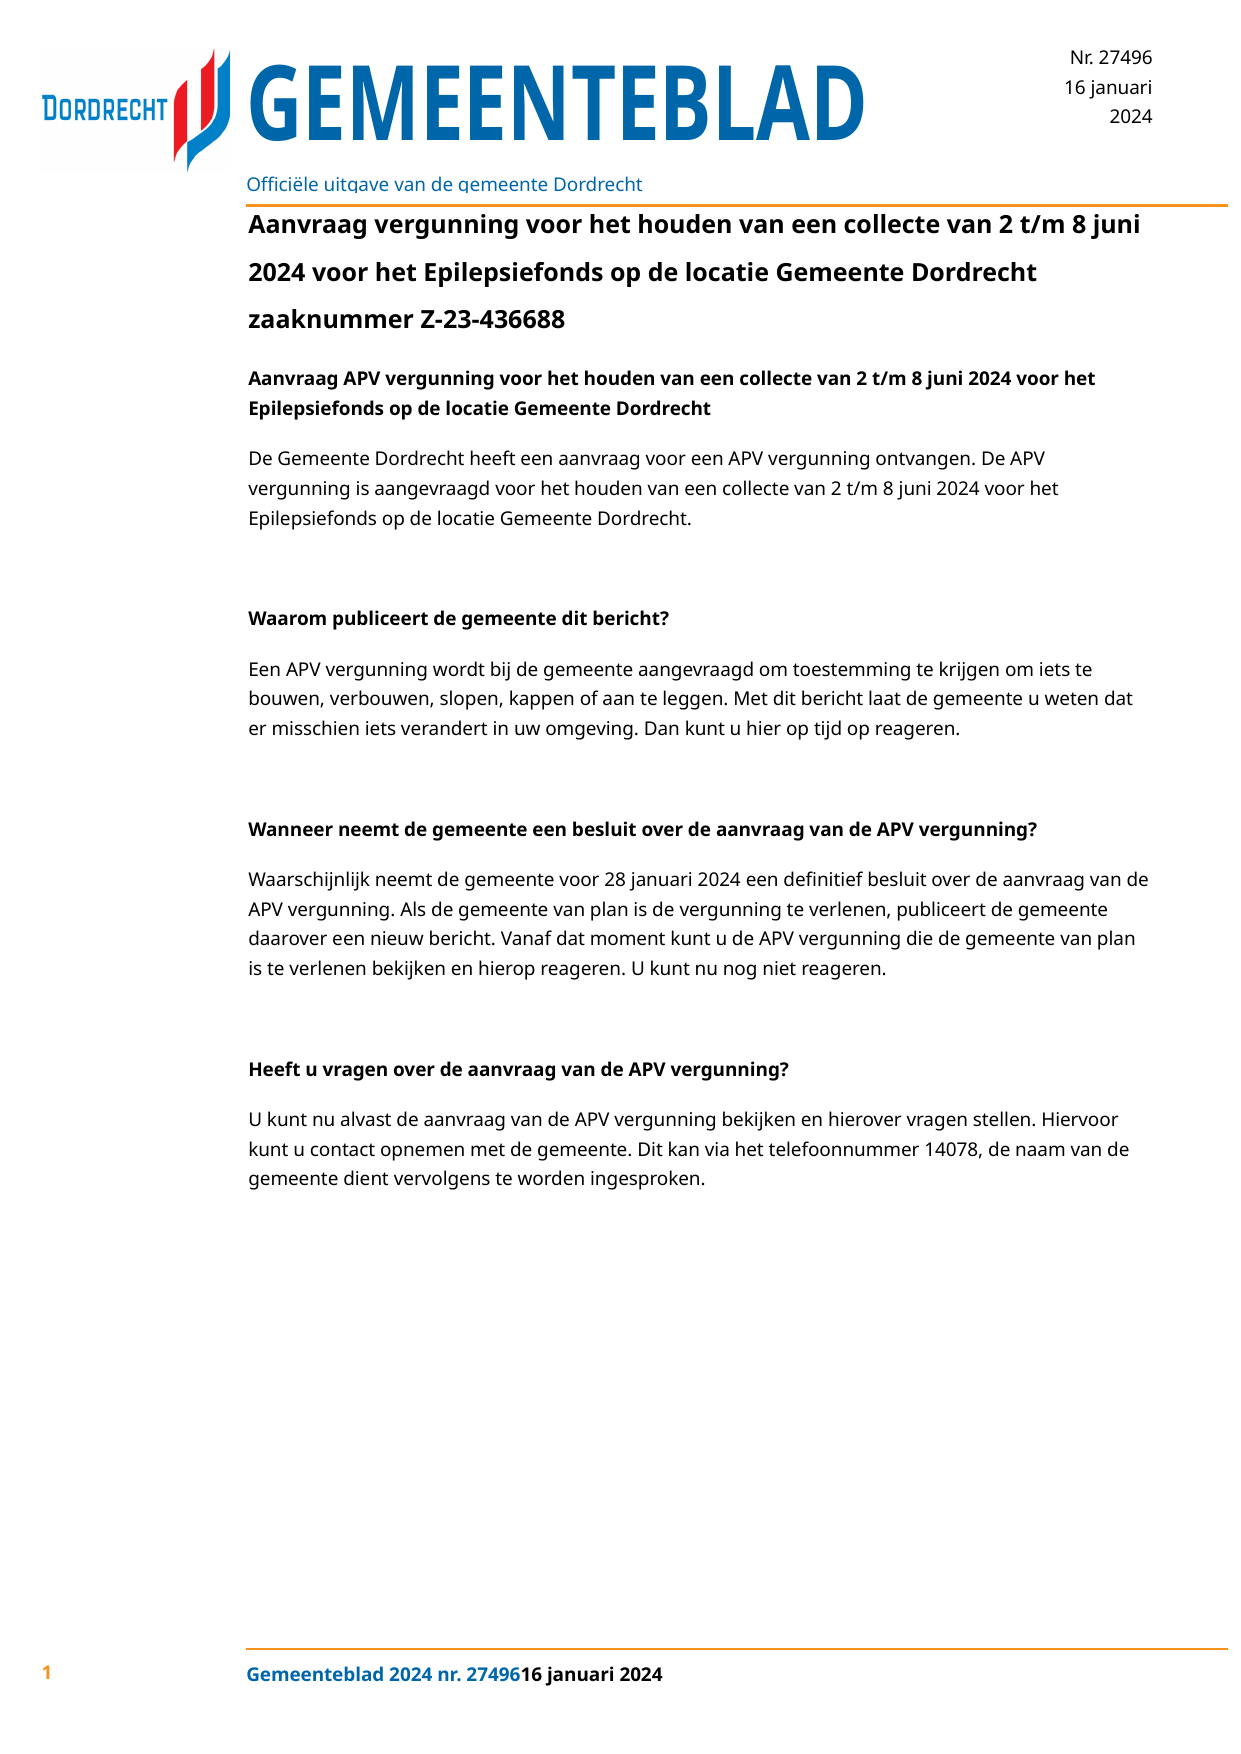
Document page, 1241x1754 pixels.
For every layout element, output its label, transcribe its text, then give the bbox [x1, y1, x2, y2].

text U kunt nu alvast de aanvraag van de APV vergunning bekijken en hierover vragen stellen. Hiervoor kunt u contact opnemen met de gemeente. Dit kan via het telefoonnummer 14078, de naam van de gemeente dient vervolgens te worden ingesproken. [248, 1106, 1152, 1191]
text Aanvraag vergunning voor het houden van een collecte van 2 t/m 8 juni 2024 voor het Epilepsiefonds op de locatie Gemeente Dordrecht zaaknummer Z-23-436688 [248, 207, 1152, 336]
text De Gemeente Dordrecht heeft een aanvraag voor een APV vergunning ontvangen. De APV vergunning is aangevraagd voor het houden van een collecte van 2 t/m 8 juni 2024 voor het Epilepsiefonds op de locatie Gemeente Dordrecht. [248, 446, 1152, 530]
text Waarom publiceert de gemeente dit bericht? [248, 606, 1152, 631]
text Een APV vergunning wordt bij de gemeente aangevraagd om toestemming te krijgen om iets te bouwen, verbouwen, slopen, kappen of aan te leggen. Met dit bericht laat de gemeente u weten dat er misschien iets verandert in uw omgeving. Dan kunt u hier op tijd op reageren. [248, 656, 1152, 741]
text Waarschijnlijk neemt de gemeente voor 28 januari 2024 een definitief besluit over de aanvraag van de APV vergunning. Als de gemeente van plan is de vergunning te verlenen, publiceert de gemeente daarover een nieuw bericht. Vanaf dat moment kunt u de APV vergunning die de gemeente van plan is te verlenen bekijken en hierop reageren. U kunt nu nog niet reageren. [248, 866, 1152, 981]
text Aanvraag APV vergunning voor het houden van een collecte van 2 t/m 8 juni 2024 voor het Epilepsiefonds op de locatie Gemeente Dordrecht [248, 366, 1152, 421]
text Wanneer neemt de gemeente een besluit over de aanvraag van de APV vergunning? [248, 816, 1152, 842]
text Heeft u vragen over de aanvraag van de APV vergunning? [248, 1056, 1152, 1082]
picture [41, 47, 231, 172]
